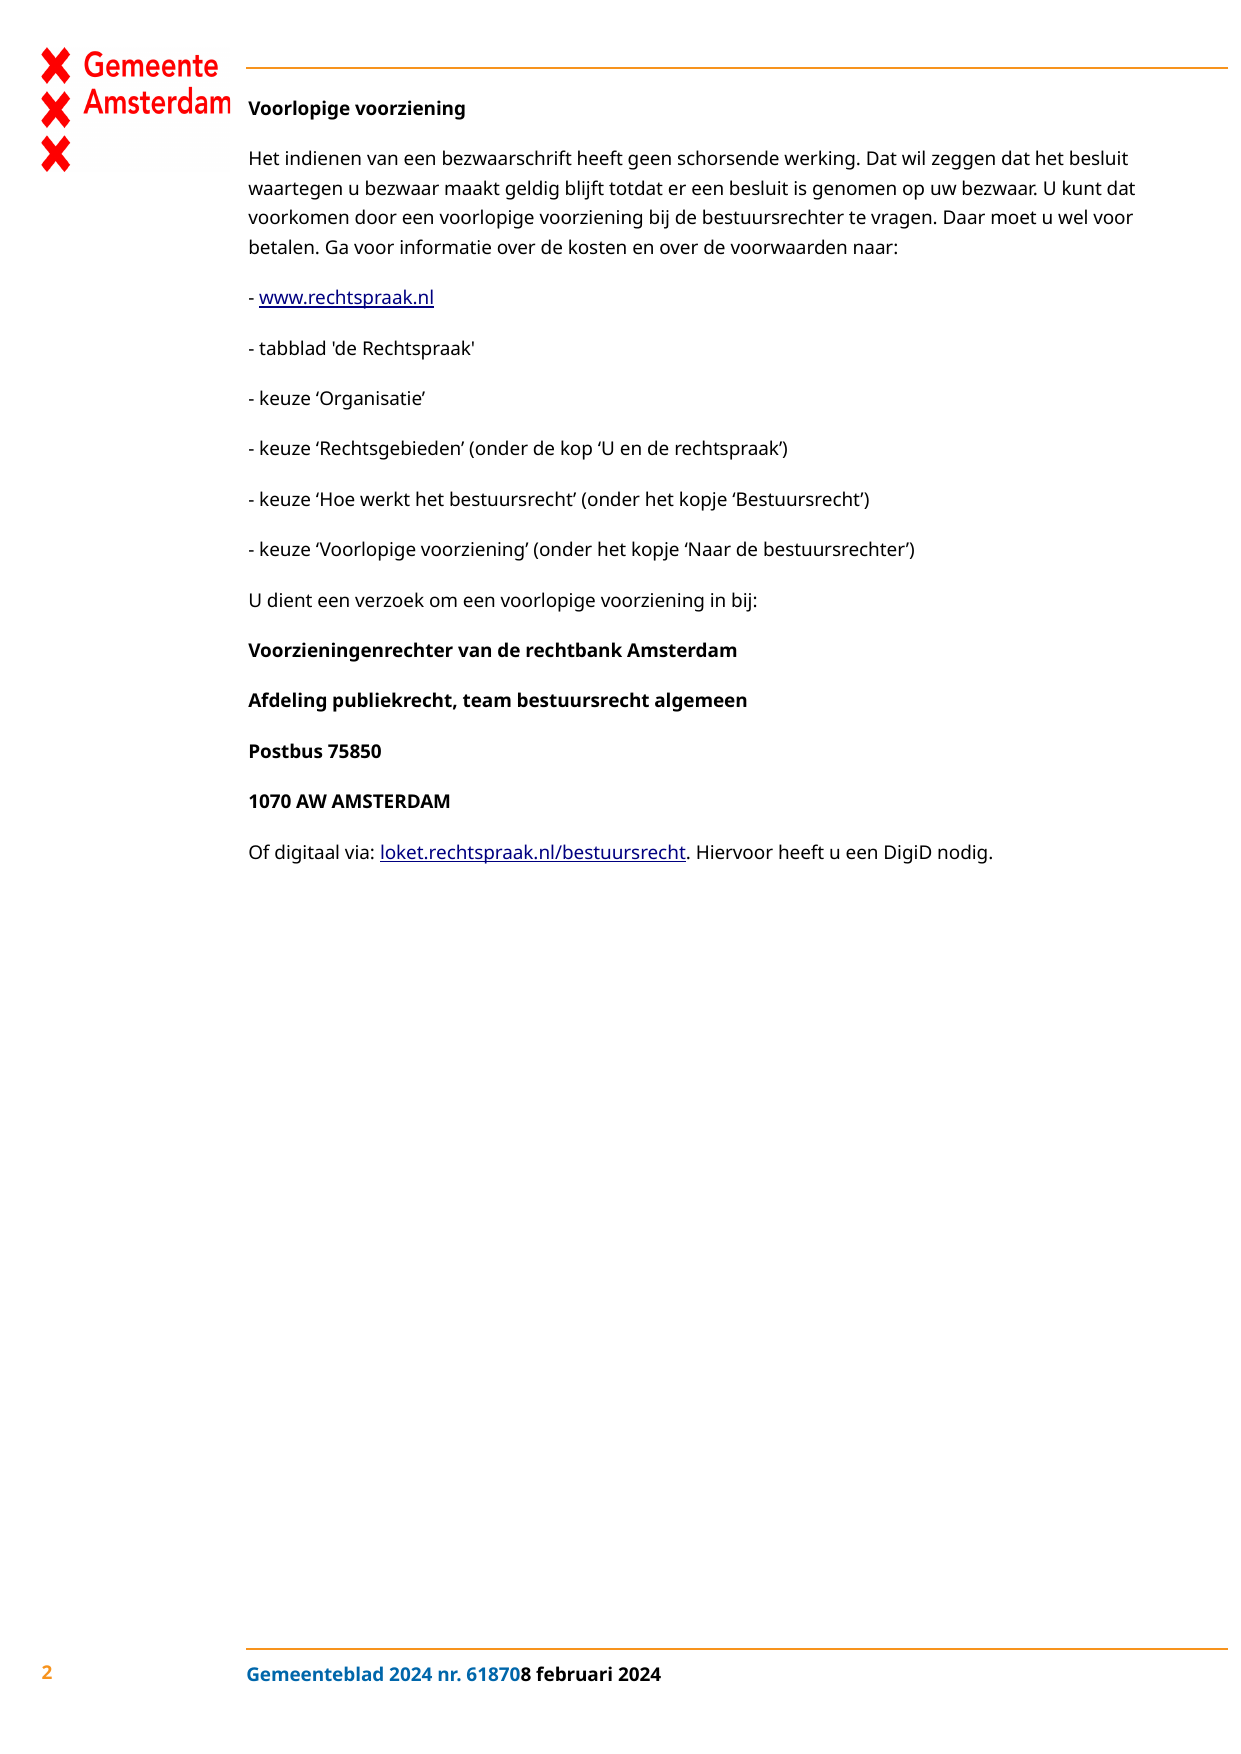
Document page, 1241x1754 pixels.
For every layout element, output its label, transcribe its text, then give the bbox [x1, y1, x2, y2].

text - keuze ‘Organisatie’ [248, 385, 1152, 411]
text - keuze ‘Rechtsgebieden’ (onder de kop ‘U en de rechtspraak’) [248, 436, 1152, 461]
text - keuze ‘Hoe werkt het bestuursrecht’ (onder het kopje ‘Bestuursrecht’) [248, 486, 1152, 512]
text Postbus 75850 [248, 738, 1152, 764]
text U dient een verzoek om een voorlopige voorziening in bij: [248, 587, 1152, 613]
text - www.rechtspraak.nl [248, 284, 1152, 310]
text 1070 AW AMSTERDAM [248, 788, 1152, 814]
text - tabblad 'de Rechtspraak' [248, 335, 1152, 361]
text Het indienen van een bezwaarschrift heeft geen schorsende werking. Dat wil zeggen dat het besluit waartegen u bezwaar maakt geldig blijft totdat er een besluit is genomen op uw bezwaar. U kunt dat voorkomen door een voorlopige voorziening bij de bestuursrechter te vragen. Daar moet u wel voor betalen. Ga voor informatie over de kosten en over de voorwaarden naar: [248, 145, 1152, 260]
text Voorlopige voorziening [248, 95, 1152, 121]
text - keuze ‘Voorlopige voorziening’ (onder het kopje ‘Naar de bestuursrechter’) [248, 536, 1152, 562]
picture [41, 47, 231, 172]
text Of digitaal via: loket.rechtspraak.nl/bestuursrecht. Hiervoor heeft u een DigiD nodig. [248, 839, 1152, 865]
text Afdeling publiekrecht, team bestuursrecht algemeen [248, 688, 1152, 713]
text Voorzieningenrechter van de rechtbank Amsterdam [248, 637, 1152, 663]
